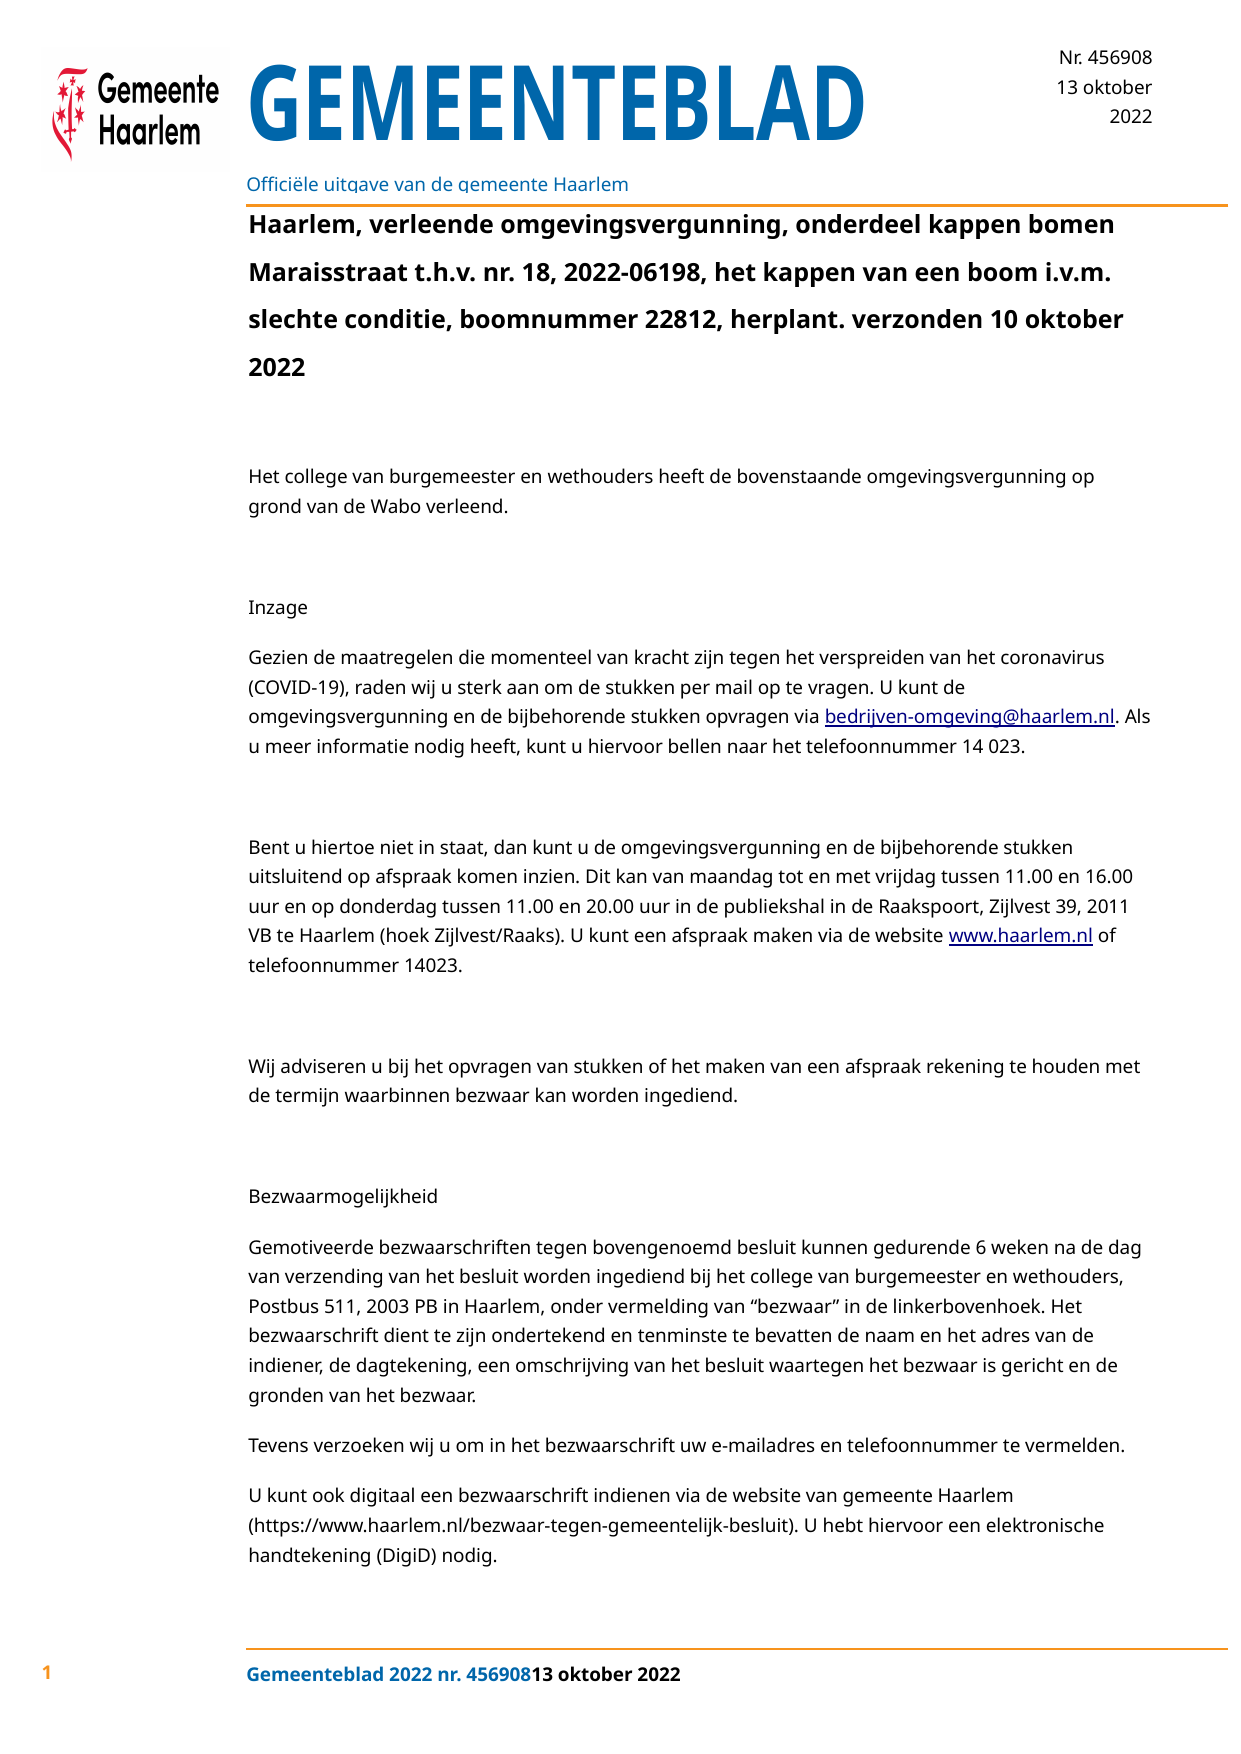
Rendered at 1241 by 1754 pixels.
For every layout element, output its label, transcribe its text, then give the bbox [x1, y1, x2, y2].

text Gemotiveerde bezwaarschriften tegen bovengenoemd besluit kunnen gedurende 6 weken na de dag van verzending van het besluit worden ingediend bij het college van burgemeester en wethouders, Postbus 511, 2003 PB in Haarlem, onder vermelding van “bezwaar” in de linkerbovenhoek. Het bezwaarschrift dient te zijn ondertekend en tenminste te bevatten de naam en het adres van de indiener, de dagtekening, een omschrijving van het besluit waartegen het bezwaar is gericht en de gronden van het bezwaar. [248, 1234, 1152, 1408]
text Tevens verzoeken wij u om in het bezwaarschrift uw e-mailadres en telefoonnummer te vermelden. [248, 1432, 1152, 1458]
text Inzage [248, 594, 1152, 620]
text Het college van burgemeester en wethouders heeft de bovenstaande omgevingsvergunning op grond van de Wabo verleend. [248, 463, 1152, 519]
text Haarlem, verleende omgevingsvergunning, onderdeel kappen bomen Maraisstraat t.h.v. nr. 18, 2022-06198, het kappen van een boom i.v.m. slechte conditie, boomnummer 22812, herplant. verzonden 10 oktober 2022 [248, 207, 1152, 384]
text U kunt ook digitaal een bezwaarschrift indienen via de website van gemeente Haarlem (https://www.haarlem.nl/bezwaar-tegen-gemeentelijk-besluit). U hebt hiervoor een elektronische handtekening (DigiD) nodig. [248, 1483, 1152, 1568]
text Gezien de maatregelen die momenteel van kracht zijn tegen het verspreiden van het coronavirus (COVID-19), raden wij u sterk aan om de stukken per mail op te vragen. U kunt de omgevingsvergunning en de bijbehorende stukken opvragen via bedrijven-omgeving@haarlem.nl. Als u meer informatie nodig heeft, kunt u hiervoor bellen naar het telefoonnummer 14 023. [248, 644, 1152, 759]
text Bent u hiertoe niet in staat, dan kunt u de omgevingsvergunning en de bijbehorende stukken uitsluitend op afspraak komen inzien. Dit kan van maandag tot en met vrijdag tussen 11.00 en 16.00 uur en op donderdag tussen 11.00 en 20.00 uur in de publiekshal in de Raakspoort, Zijlvest 39, 2011 VB te Haarlem (hoek Zijlvest/Raaks). U kunt een afspraak maken via de website www.haarlem.nl of telefoonnummer 14023. [248, 834, 1152, 978]
text Bezwaarmogelijkheid [248, 1183, 1152, 1209]
picture [41, 47, 231, 172]
text Wij adviseren u bij het opvragen van stukken of het maken van een afspraak rekening te houden met de termijn waarbinnen bezwaar kan worden ingediend. [248, 1053, 1152, 1108]
